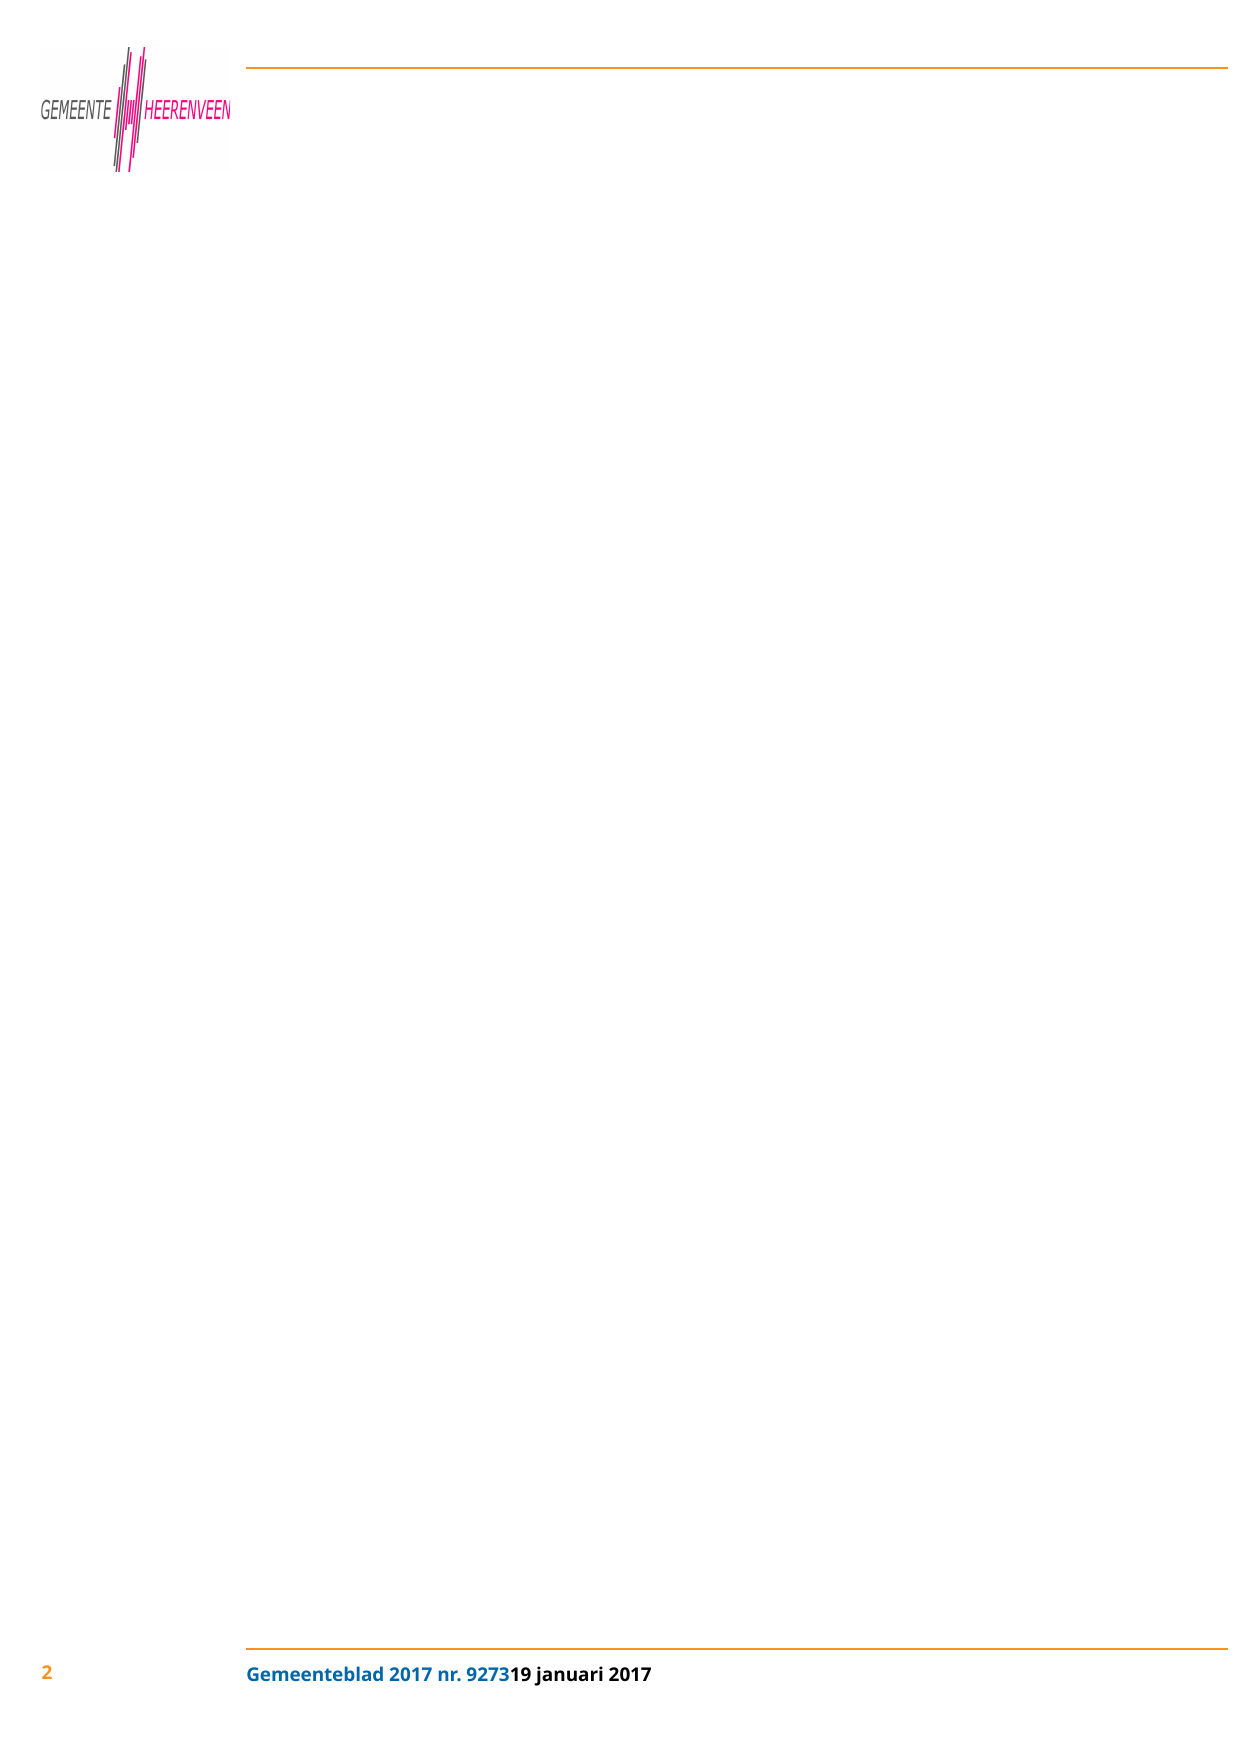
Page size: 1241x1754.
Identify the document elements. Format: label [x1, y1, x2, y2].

picture [41, 47, 231, 172]
